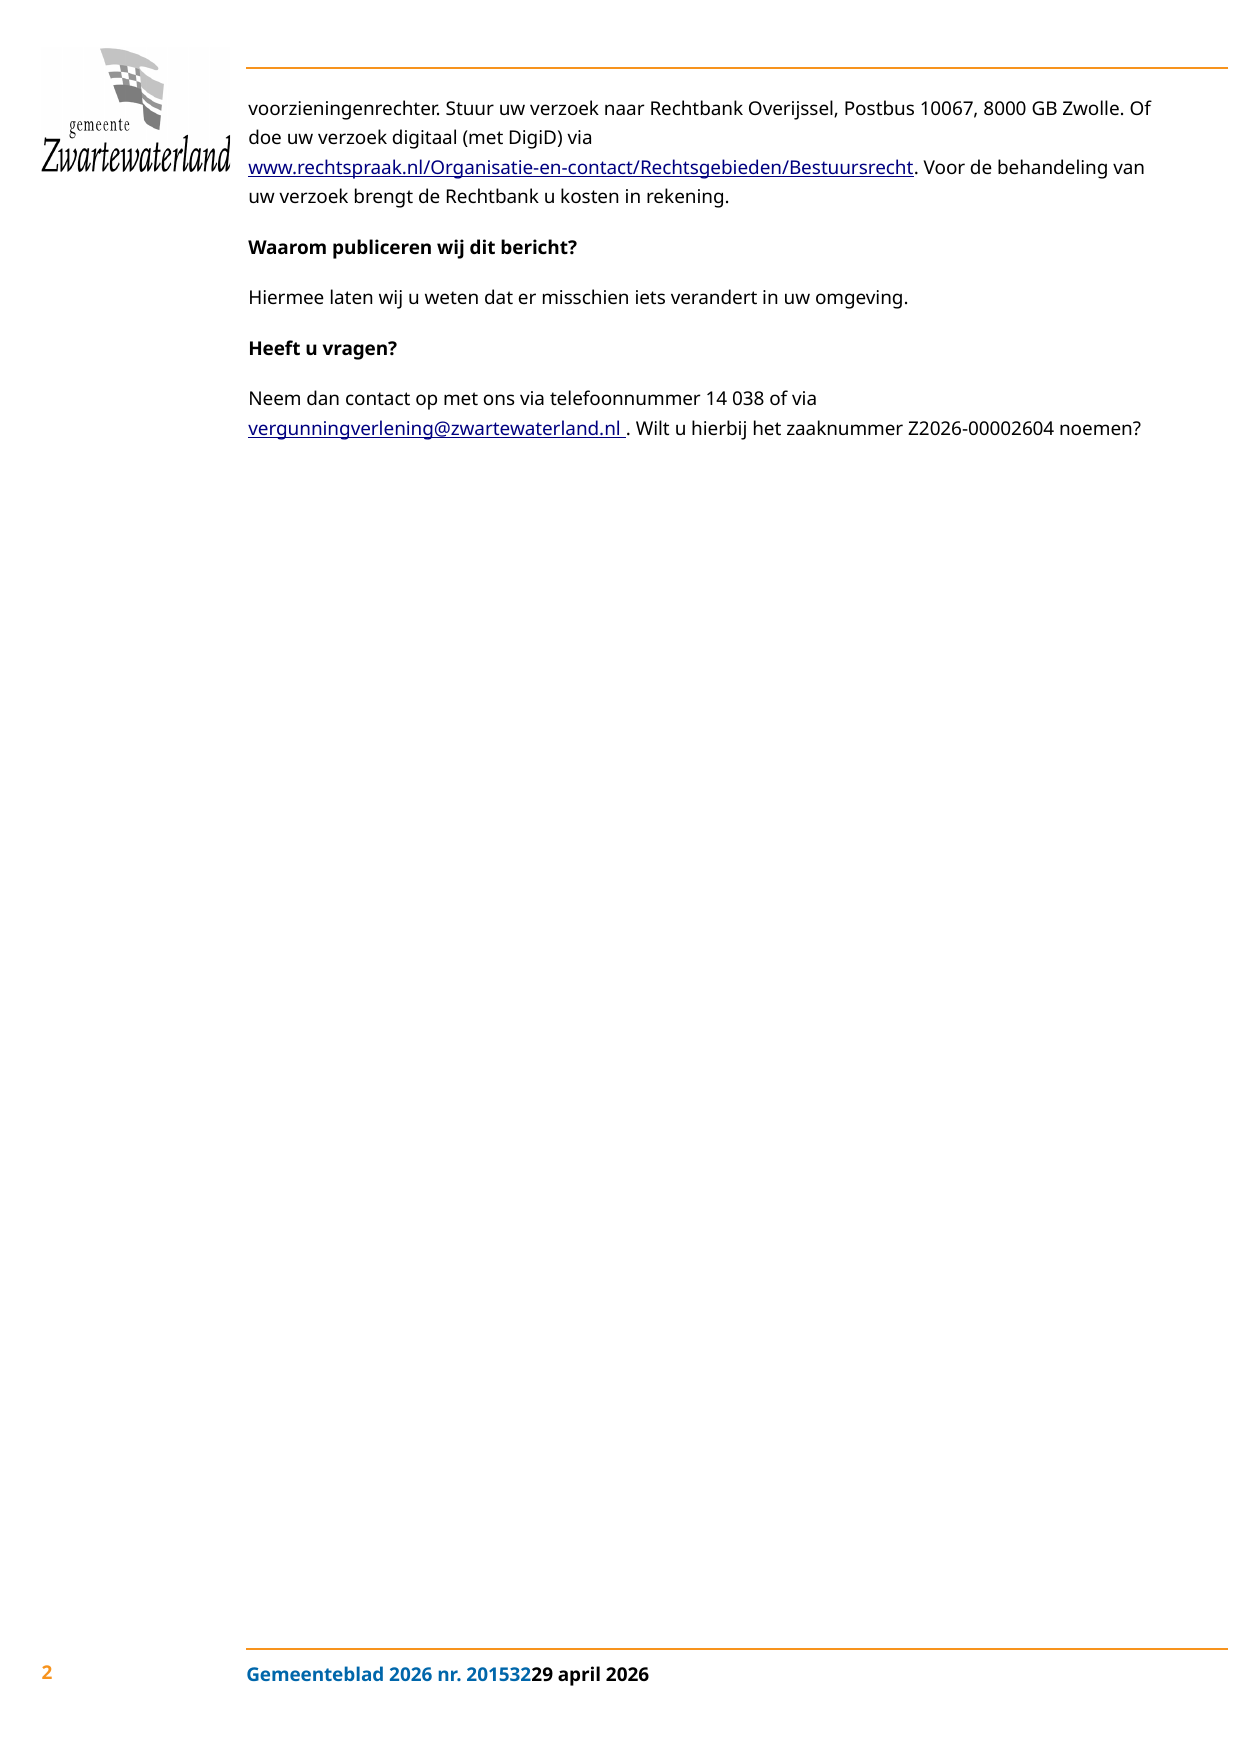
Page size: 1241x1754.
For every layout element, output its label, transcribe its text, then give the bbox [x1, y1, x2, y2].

text Neem dan contact op met ons via telefoonnummer 14 038 of via vergunningverlening@zwartewaterland.nl . Wilt u hierbij het zaaknummer Z2026-00002604 noemen? [248, 385, 1152, 441]
text Waarom publiceren wij dit bericht? [248, 234, 1152, 260]
text voorzieningenrechter. Stuur uw verzoek naar Rechtbank Overijssel, Postbus 10067, 8000 GB Zwolle. Of doe uw verzoek digitaal (met DigiD) via www.rechtspraak.nl/Organisatie-en-contact/Rechtsgebieden/Bestuursrecht. Voor de behandeling van uw verzoek brengt de Rechtbank u kosten in rekening. [248, 95, 1152, 209]
picture [41, 47, 231, 172]
text Heeft u vragen? [248, 335, 1152, 361]
text Hiermee laten wij u weten dat er misschien iets verandert in uw omgeving. [248, 284, 1152, 310]
